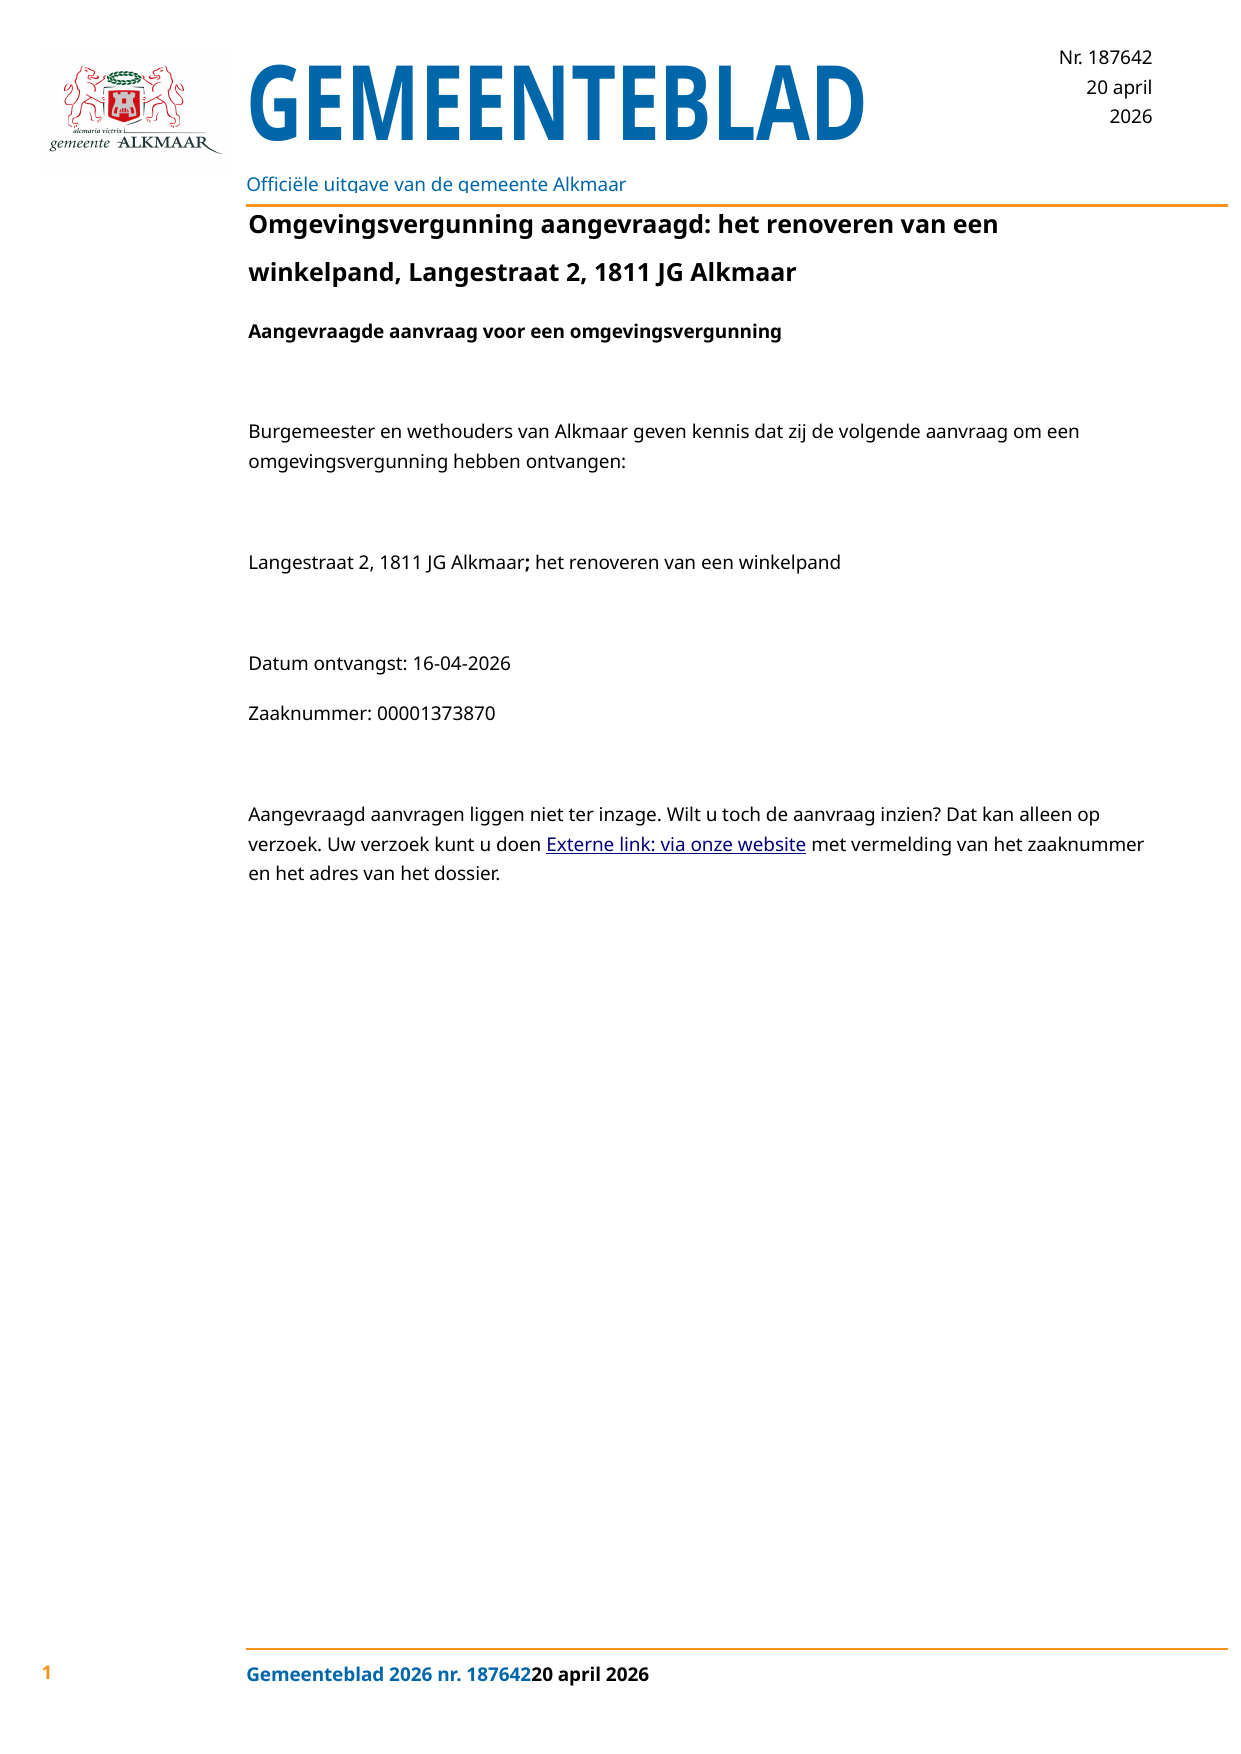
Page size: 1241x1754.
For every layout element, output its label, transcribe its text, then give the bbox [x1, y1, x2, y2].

picture [41, 47, 231, 172]
text Burgemeester en wethouders van Alkmaar geven kennis dat zij de volgende aanvraag om een omgevingsvergunning hebben ontvangen: [248, 419, 1152, 474]
text Aangevraagd aanvragen liggen niet ter inzage. Wilt u toch de aanvraag inzien? Dat kan alleen op verzoek. Uw verzoek kunt u doen Externe link: via onze website met vermelding van het zaaknummer en het adres van het dossier. [248, 801, 1152, 886]
text Omgevingsvergunning aangevraagd: het renoveren van een winkelpand, Langestraat 2, 1811 JG Alkmaar [248, 207, 1152, 288]
text Aangevraagde aanvraag voor een omgevingsvergunning [248, 318, 1152, 344]
text Langestraat 2, 1811 JG Alkmaar; het renoveren van een winkelpand [248, 549, 1152, 575]
text Datum ontvangst: 16-04-2026 [248, 650, 1152, 676]
text Zaaknummer: 00001373870 [248, 700, 1152, 726]
